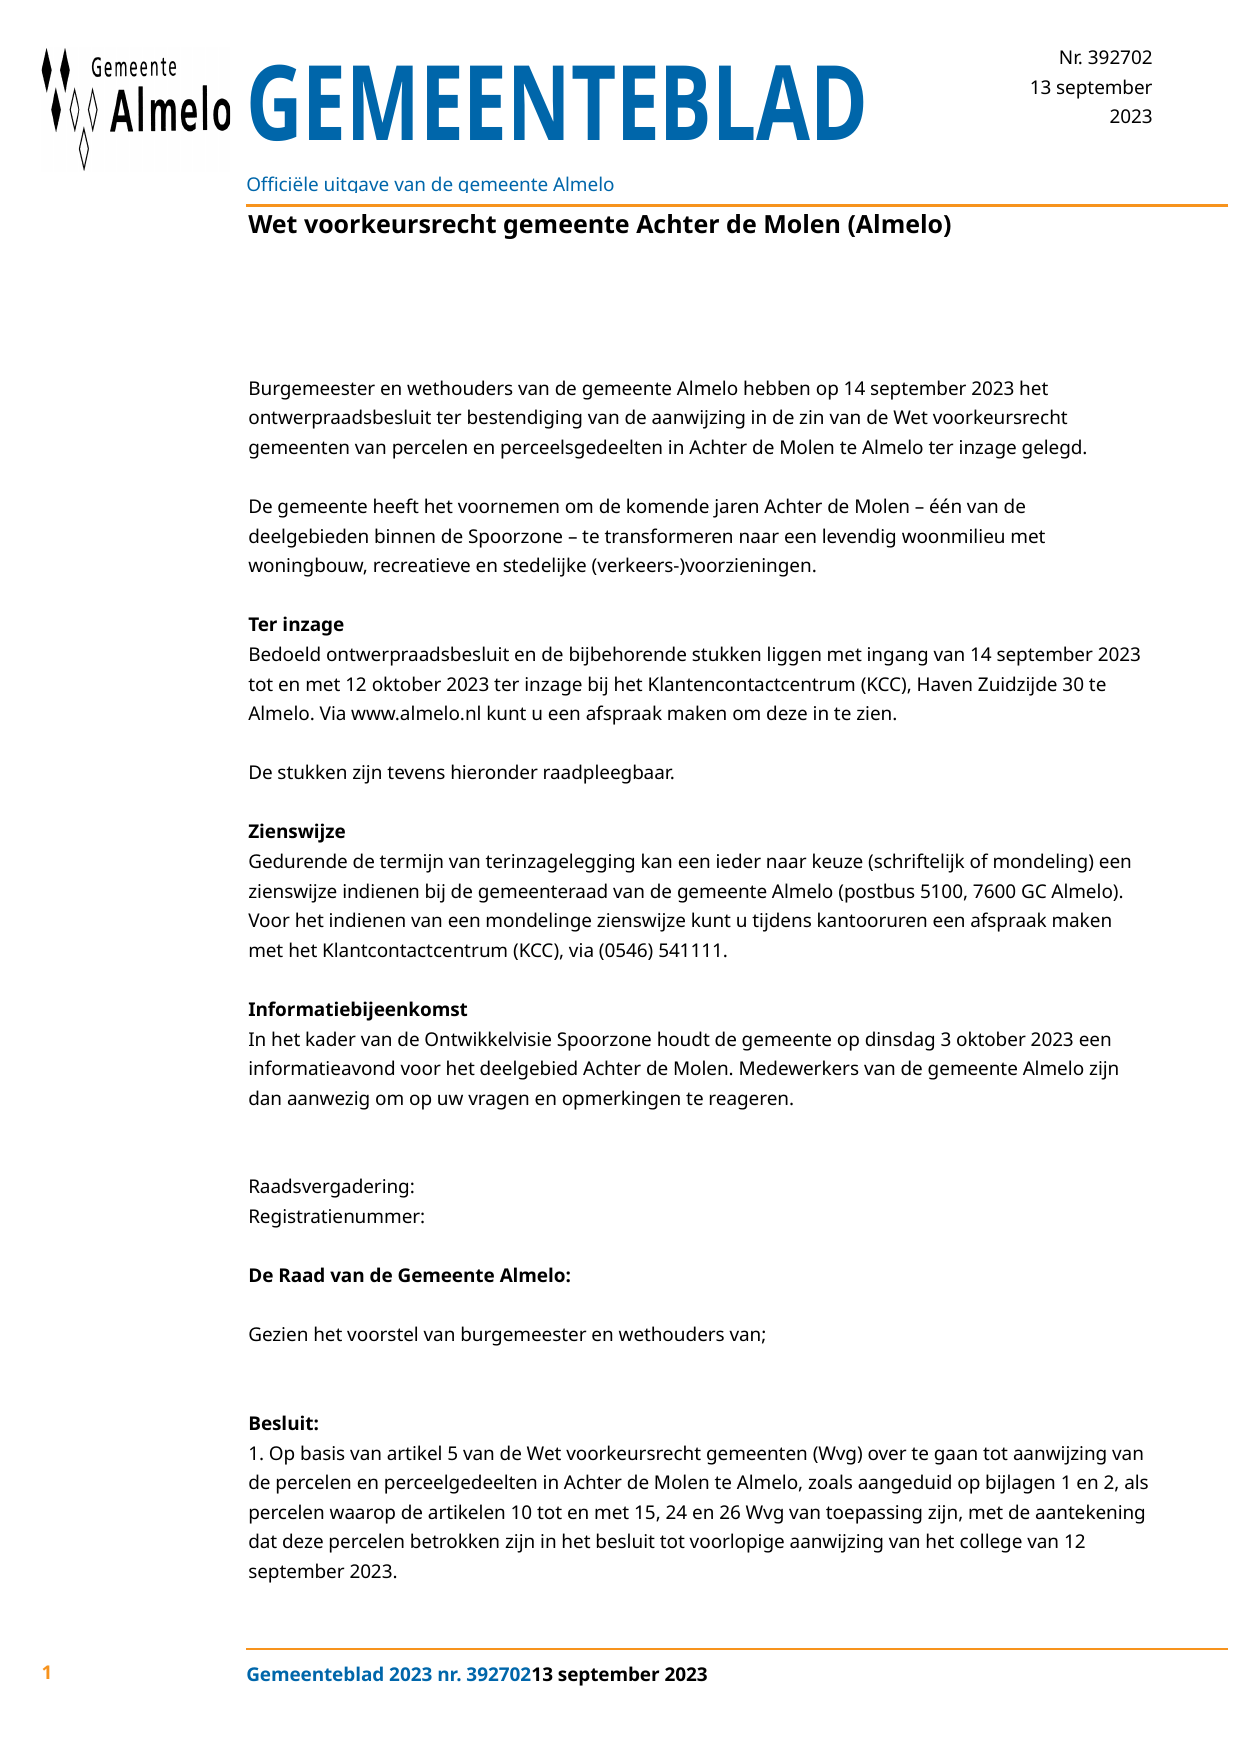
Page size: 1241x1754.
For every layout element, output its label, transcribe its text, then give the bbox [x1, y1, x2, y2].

text De gemeente heeft het voornemen om de komende jaren Achter de Molen – één van de deelgebieden binnen de Spoorzone – te transformeren naar een levendig woonmilieu met woningbouw, recreatieve en stedelijke (verkeers-)voorzieningen. [248, 493, 1152, 578]
text 1. Op basis van artikel 5 van de Wet voorkeursrecht gemeenten (Wvg) over te gaan tot aanwijzing van de percelen en perceelgedeelten in Achter de Molen te Almelo, zoals aangeduid op bijlagen 1 en 2, als percelen waarop de artikelen 10 tot en met 15, 24 en 26 Wvg van toepassing zijn, met de aantekening dat deze percelen betrokken zijn in het besluit tot voorlopige aanwijzing van het college van 12 september 2023. [248, 1440, 1152, 1584]
text Gezien het voorstel van burgemeester en wethouders van; [248, 1322, 1152, 1347]
text Registratienummer: [248, 1203, 1152, 1229]
text Informatiebijeenkomst [248, 996, 1152, 1022]
text Zienswijze [248, 819, 1152, 844]
text Ter inzage [248, 612, 1152, 637]
text Wet voorkeursrecht gemeente Achter de Molen (Almelo) [248, 207, 1152, 241]
text Besluit: [248, 1410, 1152, 1436]
text De stukken zijn tevens hieronder raadpleegbaar. [248, 759, 1152, 785]
text De Raad van de Gemeente Almelo: [248, 1262, 1152, 1288]
text Burgemeester en wethouders van de gemeente Almelo hebben op 14 september 2023 het ontwerpraadsbesluit ter bestendiging van de aanwijzing in de zin van de Wet voorkeursrecht gemeenten van percelen en perceelsgedeelten in Achter de Molen te Almelo ter inzage gelegd. [248, 375, 1152, 460]
picture [41, 47, 231, 172]
text In het kader van de Ontwikkelvisie Spoorzone houdt de gemeente op dinsdag 3 oktober 2023 een informatieavond voor het deelgebied Achter de Molen. Medewerkers van de gemeente Almelo zijn dan aanwezig om op uw vragen en opmerkingen te reageren. [248, 1026, 1152, 1111]
text Gedurende de termijn van terinzagelegging kan een ieder naar keuze (schriftelijk of mondeling) een zienswijze indienen bij de gemeenteraad van de gemeente Almelo (postbus 5100, 7600 GC Almelo). Voor het indienen van een mondelinge zienswijze kunt u tijdens kantooruren een afspraak maken met het Klantcontactcentrum (KCC), via (0546) 541111. [248, 848, 1152, 963]
text Bedoeld ontwerpraadsbesluit en de bijbehorende stukken liggen met ingang van 14 september 2023 tot en met 12 oktober 2023 ter inzage bij het Klantencontactcentrum (KCC), Haven Zuidzijde 30 te Almelo. Via www.almelo.nl kunt u een afspraak maken om deze in te zien. [248, 641, 1152, 726]
text Raadsvergadering: [248, 1174, 1152, 1199]
